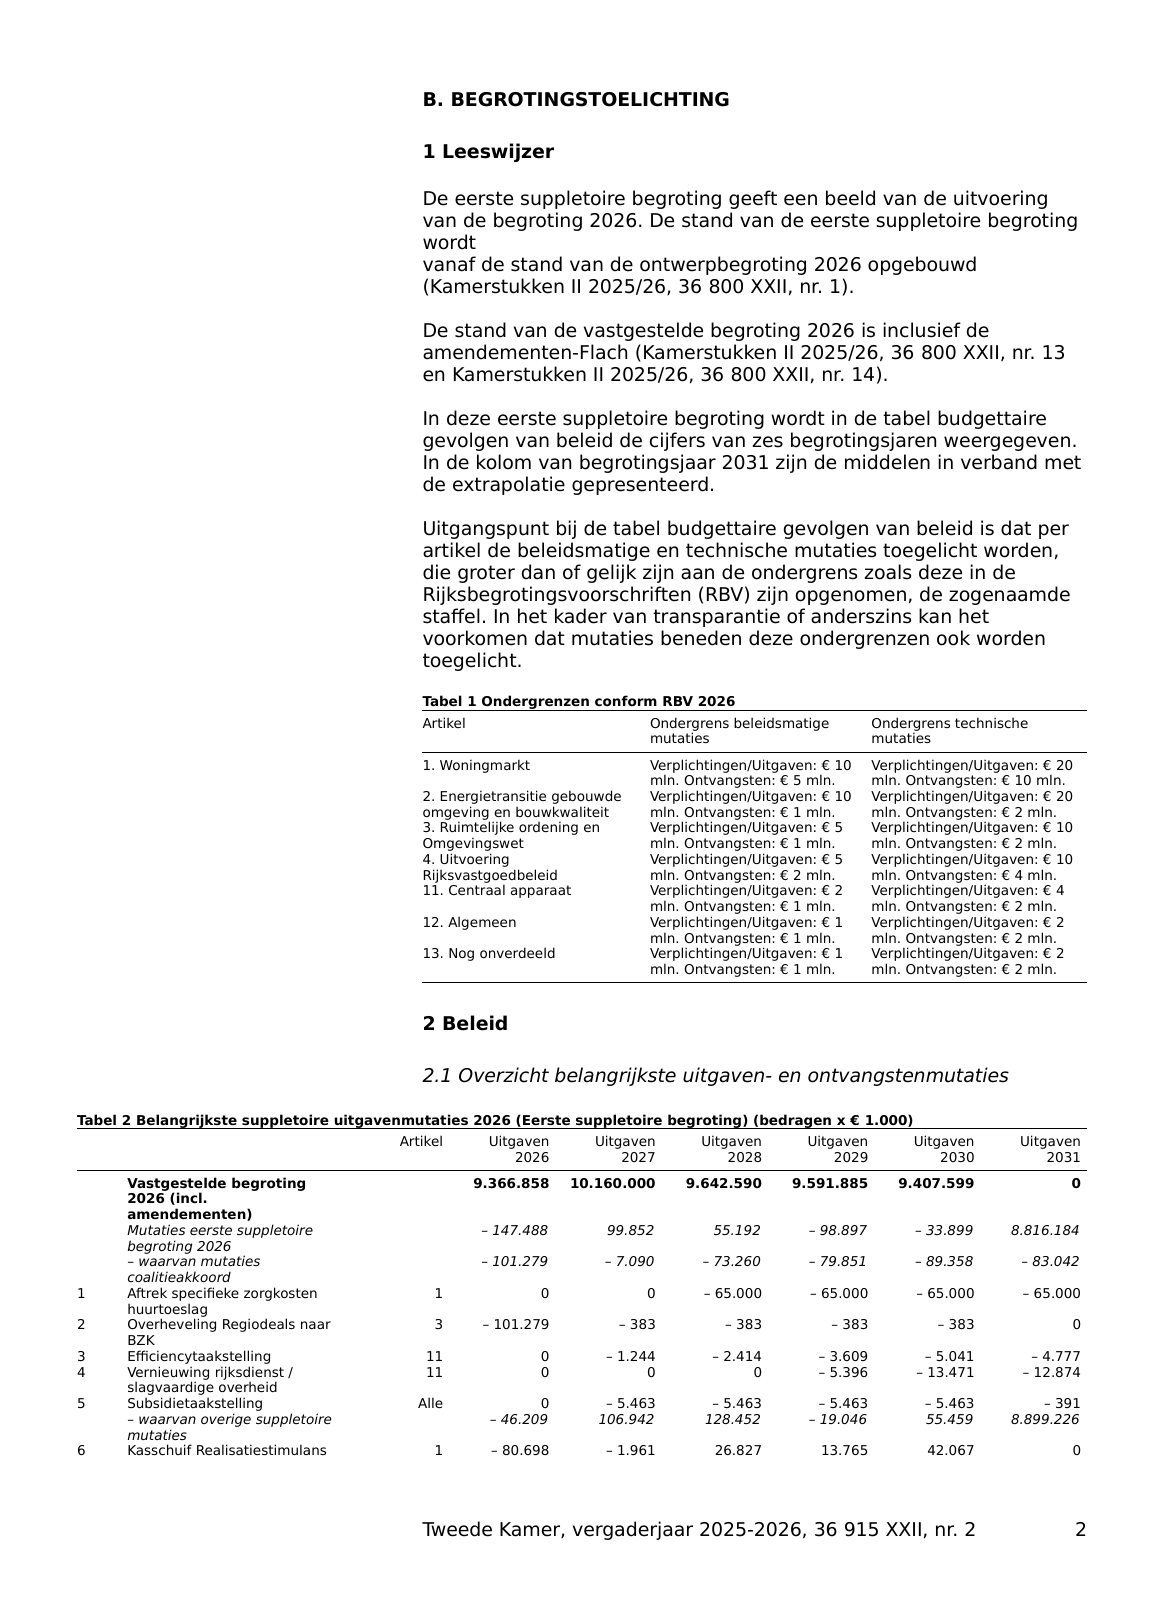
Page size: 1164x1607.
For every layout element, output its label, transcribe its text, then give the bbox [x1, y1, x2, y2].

table_cell – 5.463 [874, 1396, 980, 1412]
table_cell Verplichtingen/Uitgaven: € 1 mln. Ontvangsten: € 1 mln. [644, 915, 865, 946]
text vanaf de stand van de ontwerpbegroting 2026 opgebouwd (Kamerstukken II 2025/26, 36 800 XXII, nr. 1). [422, 254, 1087, 298]
table_cell 99.852 [555, 1223, 661, 1254]
table_cell Overheveling Regiodeals naar BZK [121, 1317, 342, 1349]
table_cell 13.765 [768, 1443, 874, 1459]
table_cell 9.407.599 [874, 1171, 980, 1223]
table_cell 8.816.184 [980, 1223, 1087, 1254]
table_cell Vastgestelde begroting 2026 (incl. amendementen) [121, 1171, 342, 1223]
table_cell – 80.698 [449, 1443, 555, 1459]
table_cell Uitgaven 2026 [449, 1129, 555, 1170]
table_cell – 383 [874, 1317, 980, 1349]
table_cell – 391 [980, 1396, 1087, 1412]
table_cell 13. Nog onverdeeld [422, 946, 644, 982]
table_cell Vernieuwing rijksdienst / slagvaardige overheid [121, 1364, 342, 1396]
table_cell 3. Ruimtelijke ordening en Omgevingswet [422, 820, 644, 852]
table_cell – 101.279 [449, 1254, 555, 1286]
table_cell 11 [343, 1349, 449, 1364]
table_cell – 101.279 [449, 1317, 555, 1349]
table_cell Artikel [422, 711, 644, 752]
table_cell 2. Energietransitie gebouwde omgeving en bouwkwaliteit [422, 789, 644, 820]
table_cell Uitgaven 2028 [661, 1129, 768, 1170]
table_cell 0 [449, 1286, 555, 1317]
table_cell – 383 [768, 1317, 874, 1349]
table_cell Uitgaven 2030 [874, 1129, 980, 1170]
table_cell 0 [980, 1171, 1087, 1223]
table_cell – 13.471 [874, 1364, 980, 1396]
table_cell – 2.414 [661, 1349, 768, 1364]
table_cell – waarvan overige suppletoire mutaties [121, 1412, 342, 1443]
table_cell 26.827 [661, 1443, 768, 1459]
table_cell Ondergrens technische mutaties [865, 711, 1087, 752]
table_cell Mutaties eerste suppletoire begroting 2026 [121, 1223, 342, 1254]
table_cell [343, 1171, 449, 1223]
table_cell 1. Woningmarkt [422, 753, 644, 789]
table_cell – 83.042 [980, 1254, 1087, 1286]
table_cell – 5.396 [768, 1364, 874, 1396]
table_cell – 79.851 [768, 1254, 874, 1286]
table_cell Uitgaven 2027 [555, 1129, 661, 1170]
table_cell 0 [555, 1364, 661, 1396]
table_cell Efficiencytaakstelling [121, 1349, 342, 1364]
table_cell – 147.488 [449, 1223, 555, 1254]
table_cell [343, 1254, 449, 1286]
table_cell – 46.209 [449, 1412, 555, 1443]
table_cell 0 [449, 1396, 555, 1412]
subtitle 2 Beleid [422, 1013, 1087, 1035]
table_cell [77, 1129, 121, 1170]
table_cell Verplichtingen/Uitgaven: € 2 mln. Ontvangsten: € 2 mln. [865, 915, 1087, 946]
text Uitgangspunt bij de tabel budgettaire gevolgen van beleid is dat per artikel de beleidsmatige en technische mutaties toegelicht worden, die groter dan of gelijk zijn aan de ondergrens zoals deze in de Rijksbegrotingsvoorschriften (RBV) zijn opgenomen, de zogenaamde staffel. In het kader van transparantie of anderszins kan het voorkomen dat mutaties beneden deze ondergrenzen ook worden toegelicht. [422, 518, 1087, 672]
table_cell 0 [980, 1317, 1087, 1349]
table_cell – 65.000 [874, 1286, 980, 1317]
table_cell Verplichtingen/Uitgaven: € 20 mln. Ontvangsten: € 2 mln. [865, 789, 1087, 820]
table_cell Uitgaven 2029 [768, 1129, 874, 1170]
table_cell – waarvan mutaties coalitieakkoord [121, 1254, 342, 1286]
table_cell 11 [343, 1364, 449, 1396]
table_cell Subsidietaakstelling [121, 1396, 342, 1412]
table_cell 12. Algemeen [422, 915, 644, 946]
table_cell – 19.046 [768, 1412, 874, 1443]
table_header Tabel 1 Ondergrenzen conform RBV 2026 [422, 694, 1087, 710]
subtitle B. BEGROTINGSTOELICHTING [422, 89, 1087, 111]
table_cell Verplichtingen/Uitgaven: € 4 mln. Ontvangsten: € 2 mln. [865, 883, 1087, 915]
table_cell 42.067 [874, 1443, 980, 1459]
table_cell Verplichtingen/Uitgaven: € 2 mln. Ontvangsten: € 2 mln. [865, 946, 1087, 982]
table_cell 0 [980, 1443, 1087, 1459]
table_cell 1 [77, 1286, 121, 1317]
table_cell – 89.358 [874, 1254, 980, 1286]
table_cell Verplichtingen/Uitgaven: € 5 mln. Ontvangsten: € 1 mln. [644, 820, 865, 852]
table_cell 9.591.885 [768, 1171, 874, 1223]
table_cell 0 [449, 1364, 555, 1396]
table_cell 3 [77, 1349, 121, 1364]
table_cell [77, 1412, 121, 1443]
table_cell [77, 1171, 121, 1223]
table_cell – 65.000 [980, 1286, 1087, 1317]
table_cell – 65.000 [768, 1286, 874, 1317]
table_cell Ondergrens beleidsmatige mutaties [644, 711, 865, 752]
table_cell [343, 1412, 449, 1443]
table_cell – 5.463 [661, 1396, 768, 1412]
table_cell 106.942 [555, 1412, 661, 1443]
table_cell – 65.000 [661, 1286, 768, 1317]
table_cell Artikel [343, 1129, 449, 1170]
table_cell – 33.899 [874, 1223, 980, 1254]
table_cell 55.192 [661, 1223, 768, 1254]
table_cell 4 [77, 1364, 121, 1396]
table_cell 0 [449, 1349, 555, 1364]
table_cell 9.366.858 [449, 1171, 555, 1223]
table_cell [343, 1223, 449, 1254]
subtitle 2.1 Overzicht belangrijkste uitgaven- en ontvangstenmutaties [422, 1065, 1087, 1087]
table_cell [77, 1223, 121, 1254]
table_cell – 383 [555, 1317, 661, 1349]
table_cell – 73.260 [661, 1254, 768, 1286]
table_cell 3 [343, 1317, 449, 1349]
table_cell Verplichtingen/Uitgaven: € 10 mln. Ontvangsten: € 2 mln. [865, 820, 1087, 852]
table_cell Verplichtingen/Uitgaven: € 5 mln. Ontvangsten: € 2 mln. [644, 852, 865, 883]
table_cell 8.899.226 [980, 1412, 1087, 1443]
table_cell Uitgaven 2031 [980, 1129, 1087, 1170]
table_cell Verplichtingen/Uitgaven: € 1 mln. Ontvangsten: € 1 mln. [644, 946, 865, 982]
subtitle 1 Leeswijzer [422, 141, 1087, 163]
table_cell Verplichtingen/Uitgaven: € 10 mln. Ontvangsten: € 5 mln. [644, 753, 865, 789]
table_cell – 4.777 [980, 1349, 1087, 1364]
table_cell – 7.090 [555, 1254, 661, 1286]
table_cell 11. Centraal apparaat [422, 883, 644, 915]
table_cell Alle [343, 1396, 449, 1412]
table_cell – 383 [661, 1317, 768, 1349]
table_cell 6 [77, 1443, 121, 1459]
table_cell – 3.609 [768, 1349, 874, 1364]
table_cell – 12.874 [980, 1364, 1087, 1396]
table_cell 4. Uitvoering Rijksvastgoedbeleid [422, 852, 644, 883]
table_cell [77, 1254, 121, 1286]
table_cell 10.160.000 [555, 1171, 661, 1223]
table_cell [121, 1129, 342, 1170]
table_cell 0 [661, 1364, 768, 1396]
text De eerste suppletoire begroting geeft een beeld van de uitvoering van de begroting 2026. De stand van de eerste suppletoire begroting wordt [422, 188, 1087, 254]
table_cell 0 [555, 1286, 661, 1317]
table_cell 5 [77, 1396, 121, 1412]
table_cell 9.642.590 [661, 1171, 768, 1223]
table_cell – 1.244 [555, 1349, 661, 1364]
table_header Tabel 2 Belangrijkste suppletoire uitgavenmutaties 2026 (Eerste suppletoire begroting) (bedragen x € 1.000) [77, 1112, 1087, 1128]
text In deze eerste suppletoire begroting wordt in de tabel budgettaire gevolgen van beleid de cijfers van zes begrotingsjaren weergegeven. In de kolom van begrotingsjaar 2031 zijn de middelen in verband met de extrapolatie gepresenteerd. [422, 408, 1087, 496]
table_cell Verplichtingen/Uitgaven: € 10 mln. Ontvangsten: € 4 mln. [865, 852, 1087, 883]
table_cell Kasschuif Realisatiestimulans [121, 1443, 342, 1459]
table_cell Verplichtingen/Uitgaven: € 2 mln. Ontvangsten: € 1 mln. [644, 883, 865, 915]
table_cell 2 [77, 1317, 121, 1349]
table_cell Verplichtingen/Uitgaven: € 20 mln. Ontvangsten: € 10 mln. [865, 753, 1087, 789]
table_cell – 5.463 [555, 1396, 661, 1412]
table_cell – 5.463 [768, 1396, 874, 1412]
text De stand van de vastgestelde begroting 2026 is inclusief de amendementen-Flach (Kamerstukken II 2025/26, 36 800 XXII, nr. 13 en Kamerstukken II 2025/26, 36 800 XXII, nr. 14). [422, 320, 1087, 386]
table_cell 128.452 [661, 1412, 768, 1443]
table_cell 55.459 [874, 1412, 980, 1443]
table_cell Verplichtingen/Uitgaven: € 10 mln. Ontvangsten: € 1 mln. [644, 789, 865, 820]
table_cell – 98.897 [768, 1223, 874, 1254]
table_cell 1 [343, 1443, 449, 1459]
table_cell 1 [343, 1286, 449, 1317]
table_cell – 5.041 [874, 1349, 980, 1364]
table_cell – 1.961 [555, 1443, 661, 1459]
table_cell Aftrek specifieke zorgkosten huurtoeslag [121, 1286, 342, 1317]
